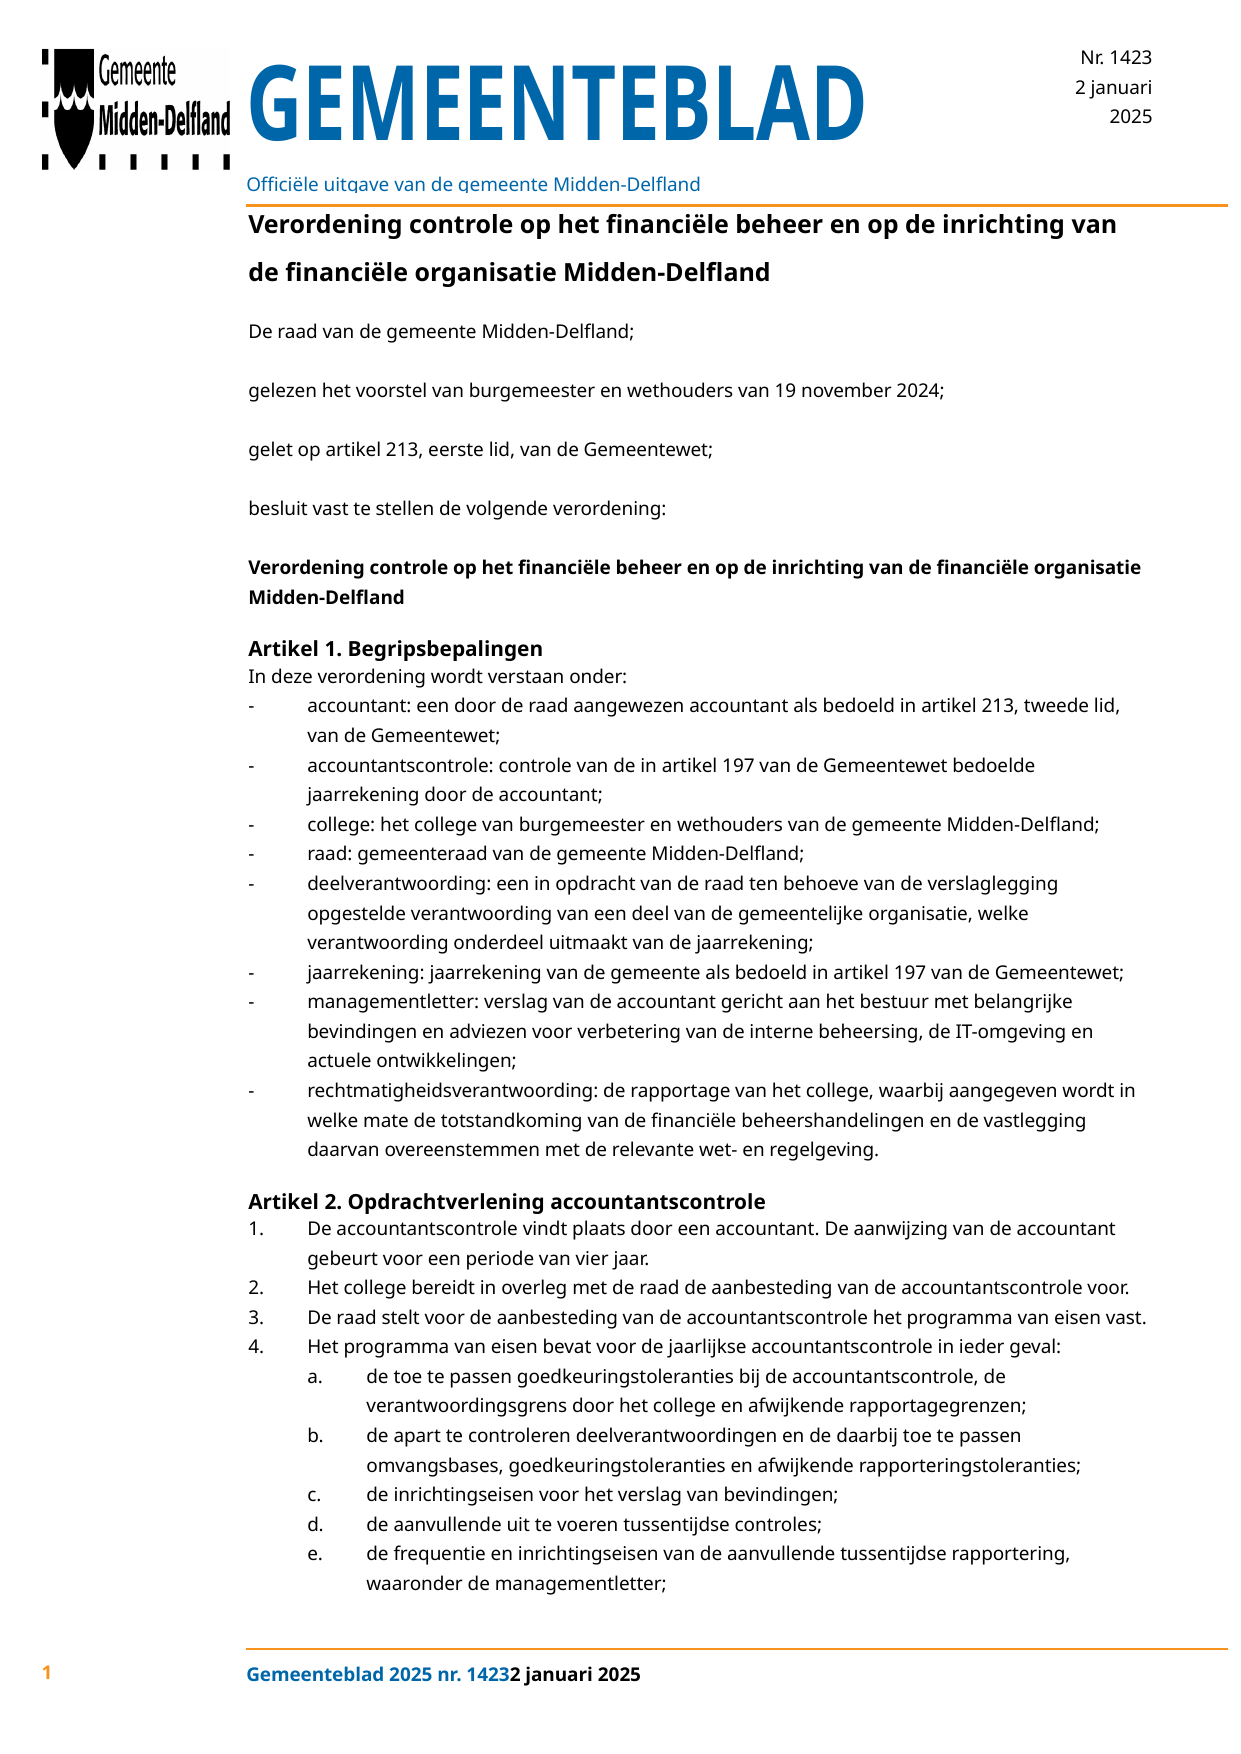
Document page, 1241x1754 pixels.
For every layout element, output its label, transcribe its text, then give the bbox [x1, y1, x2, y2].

list de inrichtingseisen voor het verslag van bevindingen; [307, 1481, 1152, 1507]
list rechtmatigheidsverantwoording: de rapportage van het college, waarbij aangegeven wordt in welke mate de totstandkoming van de financiële beheershandelingen en de vastlegging daarvan overeenstemmen met de relevante wet- en regelgeving. [248, 1077, 1152, 1162]
list managementletter: verslag van de accountant gericht aan het bestuur met belangrijke bevindingen en adviezen voor verbetering van de interne beheersing, de IT-omgeving en actuele ontwikkelingen; [248, 988, 1152, 1073]
text De raad van de gemeente Midden-Delfland; [248, 318, 1152, 344]
text Artikel 2. Opdrachtverlening accountantscontrole [248, 1187, 1152, 1215]
text gelet op artikel 213, eerste lid, van de Gemeentewet; [248, 436, 1152, 462]
picture [41, 47, 231, 172]
list Het college bereidt in overleg met de raad de aanbesteding van de accountantscontrole voor. [248, 1274, 1152, 1300]
list deelverantwoording: een in opdracht van de raad ten behoeve van de verslaglegging opgestelde verantwoording van een deel van de gemeentelijke organisatie, welke verantwoording onderdeel uitmaakt van de jaarrekening; [248, 870, 1152, 955]
list accountant: een door de raad aangewezen accountant als bedoeld in artikel 213, tweede lid, van de Gemeentewet; [248, 693, 1152, 748]
text gelezen het voorstel van burgemeester en wethouders van 19 november 2024; [248, 377, 1152, 403]
text In deze verordening wordt verstaan onder: [248, 663, 1152, 689]
text Artikel 1. Begripsbepalingen [248, 634, 1152, 663]
list jaarrekening: jaarrekening van de gemeente als bedoeld in artikel 197 van de Gemeentewet; [248, 959, 1152, 984]
list de aanvullende uit te voeren tussentijdse controles; [307, 1511, 1152, 1537]
list de apart te controleren deelverantwoordingen en de daarbij toe te passen omvangsbases, goedkeuringstoleranties en afwijkende rapporteringstoleranties; [307, 1422, 1152, 1478]
list de toe te passen goedkeuringstoleranties bij de accountantscontrole, de verantwoordingsgrens door het college en afwijkende rapportagegrenzen; [307, 1363, 1152, 1418]
list college: het college van burgemeester en wethouders van de gemeente Midden-Delfland; [248, 811, 1152, 837]
text besluit vast te stellen de volgende verordening: [248, 495, 1152, 521]
list de frequentie en inrichtingseisen van de aanvullende tussentijdse rapportering, waaronder de managementletter; [307, 1541, 1152, 1596]
text Verordening controle op het financiële beheer en op de inrichting van de financiële organisatie Midden-Delfland [248, 554, 1152, 610]
list raad: gemeenteraad van de gemeente Midden-Delfland; [248, 841, 1152, 866]
list De accountantscontrole vindt plaats door een accountant. De aanwijzing van de accountant gebeurt voor een periode van vier jaar. [248, 1215, 1152, 1271]
text Verordening controle op het financiële beheer en op de inrichting van de financiële organisatie Midden-Delfland [248, 207, 1152, 288]
list accountantscontrole: controle van de in artikel 197 van de Gemeentewet bedoelde jaarrekening door de accountant; [248, 752, 1152, 807]
list Het programma van eisen bevat voor de jaarlijkse accountantscontrole in ieder geval: [248, 1333, 1152, 1359]
list De raad stelt voor de aanbesteding van de accountantscontrole het programma van eisen vast. [248, 1304, 1152, 1330]
